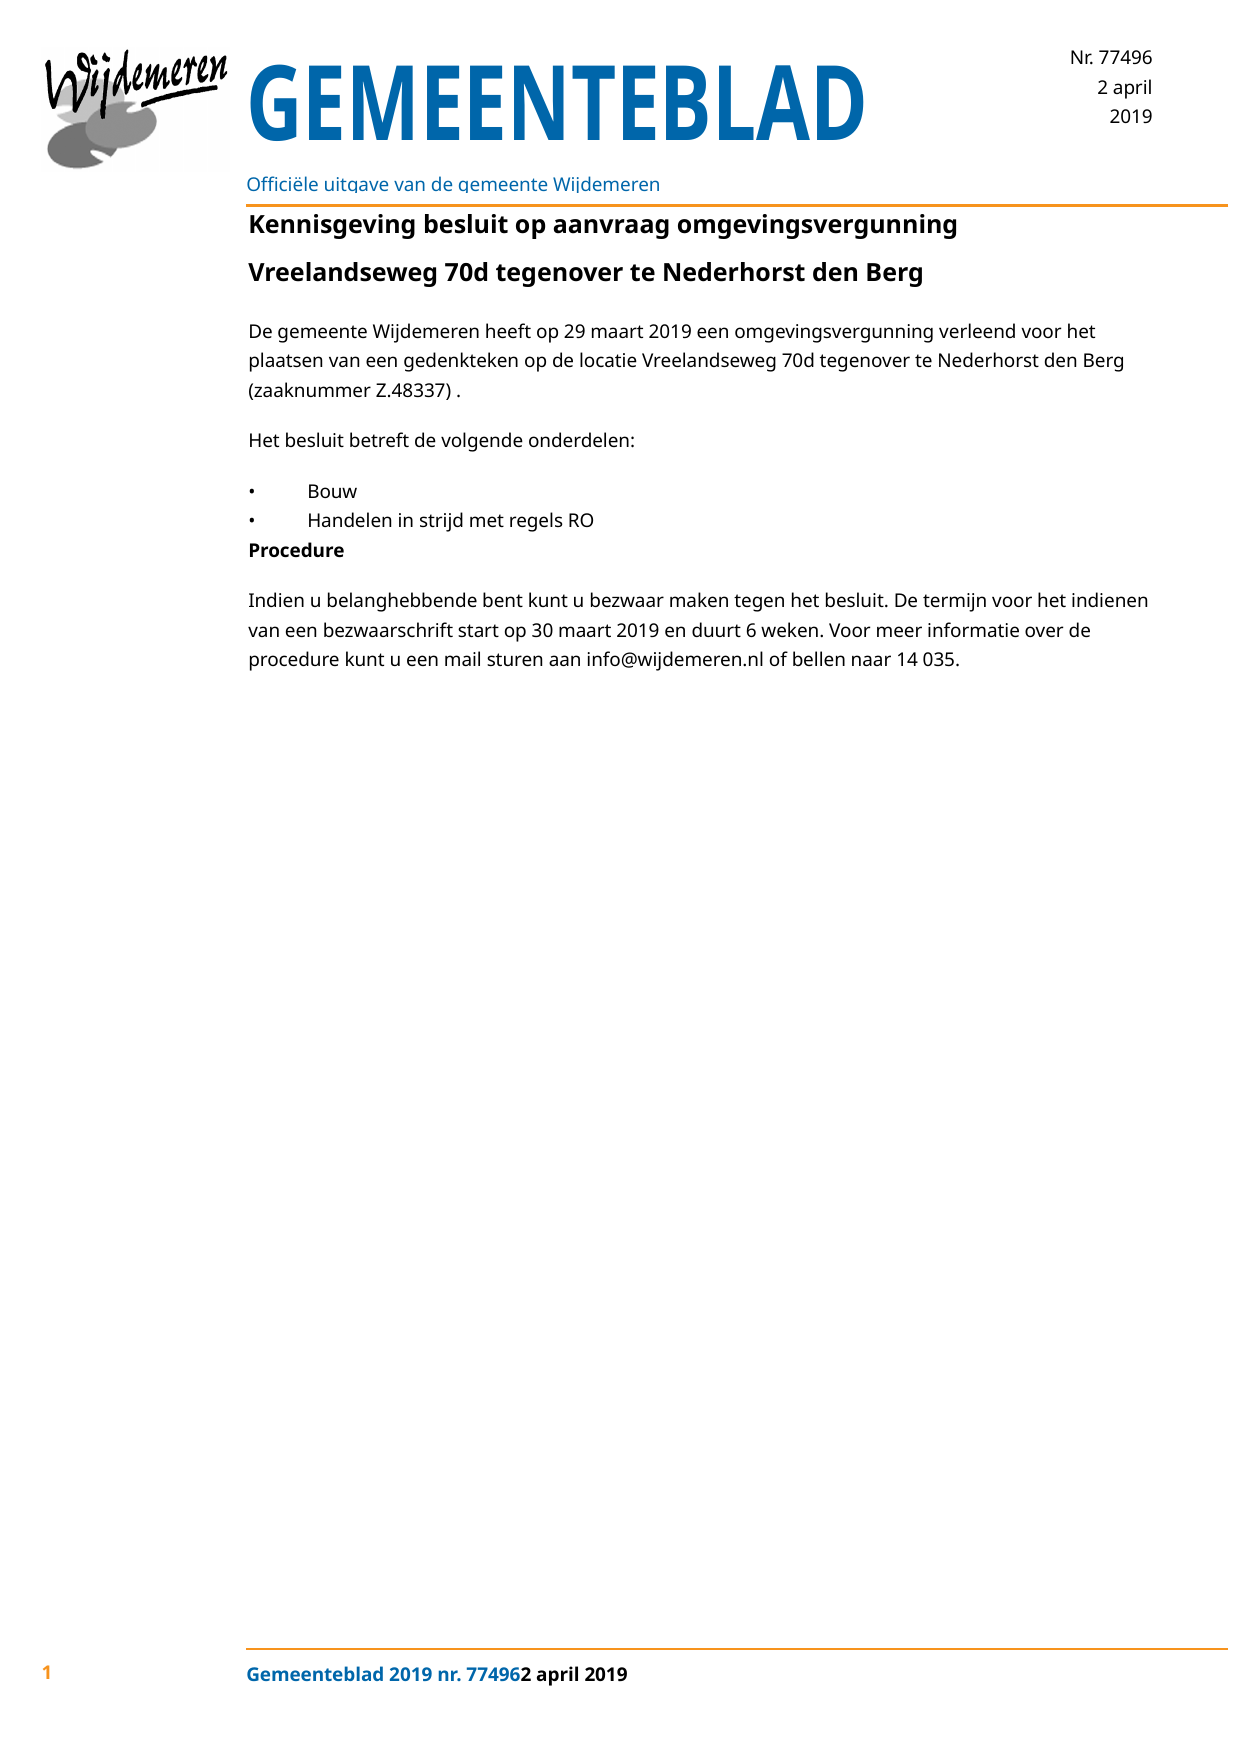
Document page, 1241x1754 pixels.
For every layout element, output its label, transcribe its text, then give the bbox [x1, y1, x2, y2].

text De gemeente Wijdemeren heeft op 29 maart 2019 een omgevingsvergunning verleend voor het plaatsen van een gedenkteken op de locatie Vreelandseweg 70d tegenover te Nederhorst den Berg (zaaknummer Z.48337) . [248, 318, 1152, 403]
picture [41, 47, 231, 172]
text Het besluit betreft de volgende onderdelen: [248, 427, 1152, 453]
text Kennisgeving besluit op aanvraag omgevingsvergunning Vreelandseweg 70d tegenover te Nederhorst den Berg [248, 207, 1152, 288]
text Procedure [248, 537, 1152, 563]
list Handelen in strijd met regels RO [248, 507, 1152, 533]
list Bouw [248, 478, 1152, 504]
text Indien u belanghebbende bent kunt u bezwaar maken tegen het besluit. De termijn voor het indienen van een bezwaarschrift start op 30 maart 2019 en duurt 6 weken. Voor meer informatie over de procedure kunt u een mail sturen aan info@wijdemeren.nl of bellen naar 14 035. [248, 587, 1152, 672]
